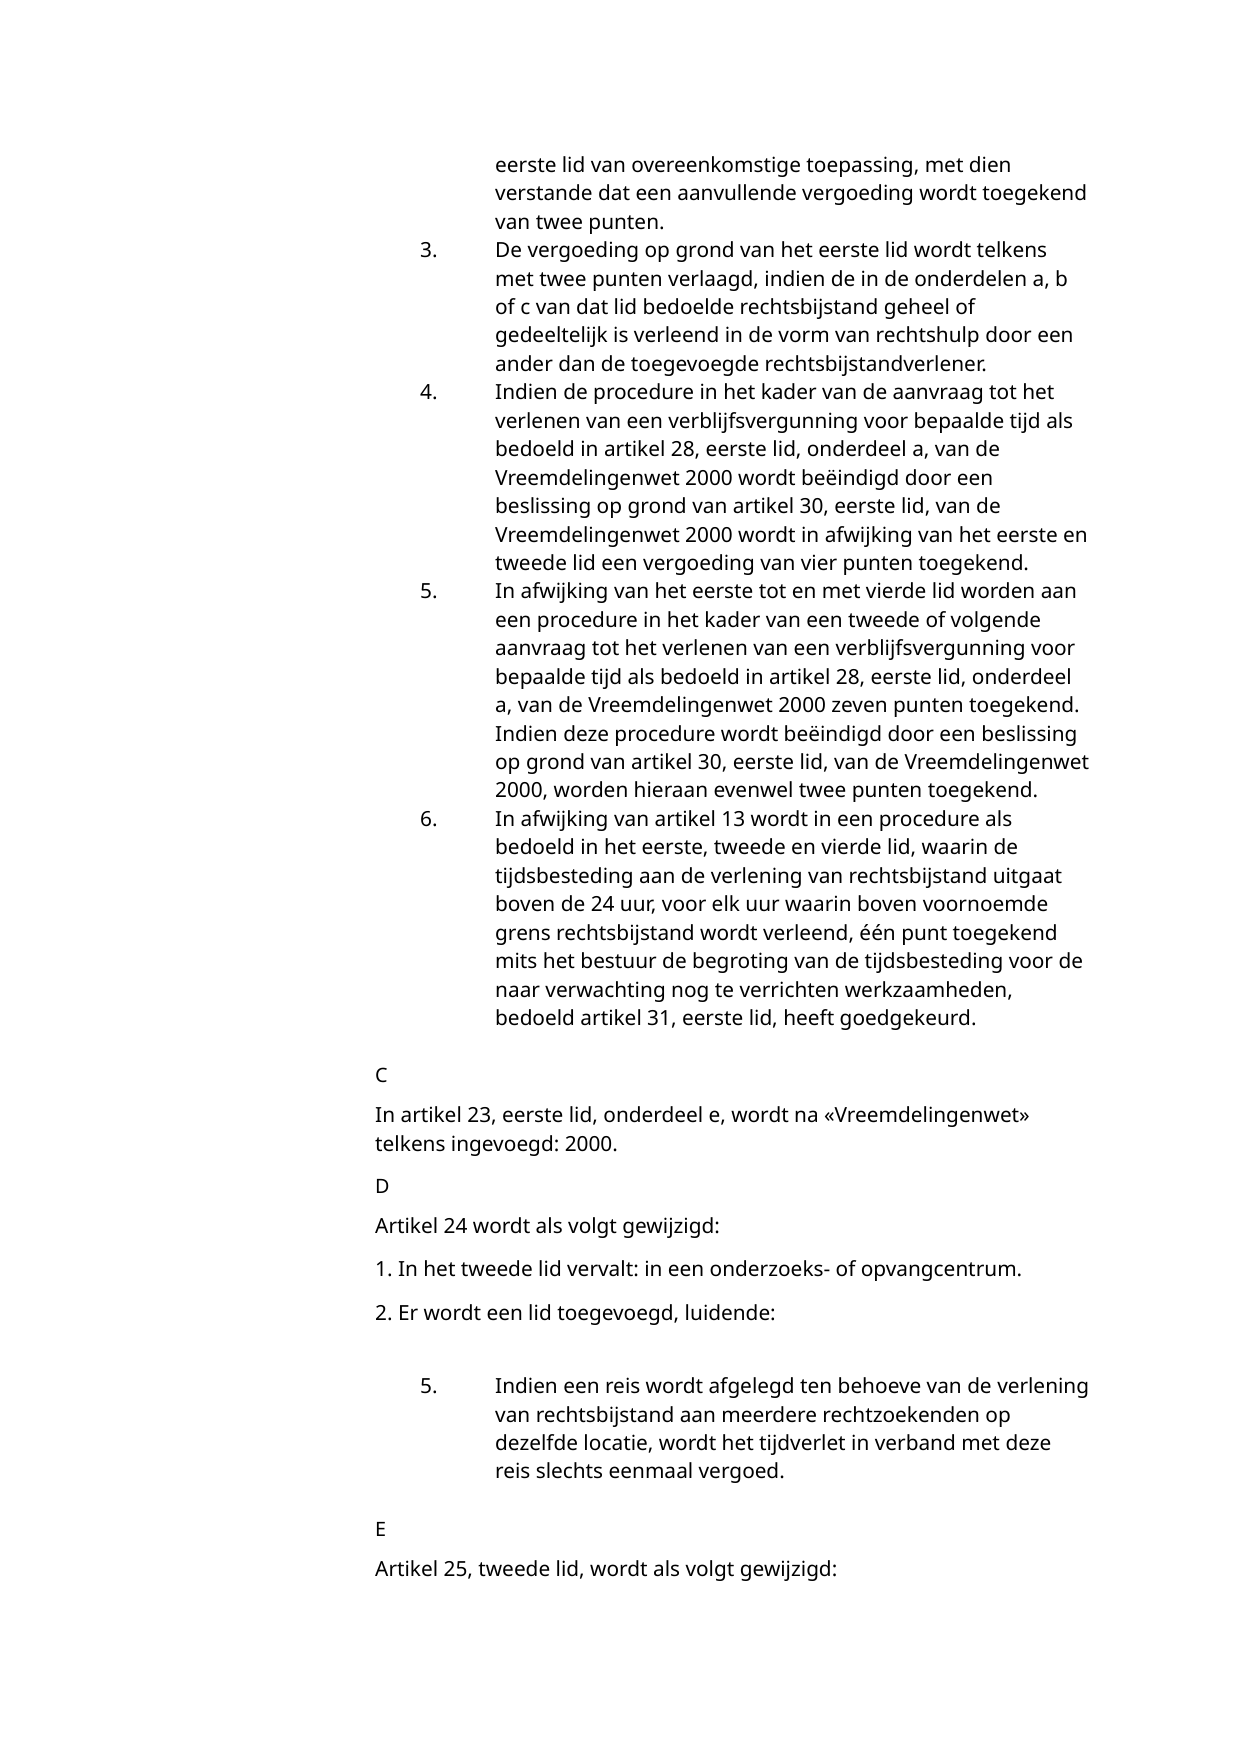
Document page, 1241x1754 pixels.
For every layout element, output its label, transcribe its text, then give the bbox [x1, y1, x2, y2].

text D [375, 1172, 1090, 1199]
text 2. Er wordt een lid toegevoegd, luidende: [375, 1298, 1090, 1326]
list De vergoeding op grond van het eerste lid wordt telkens met twee punten verlaagd, indien de in de onderdelen a, b of c van dat lid bedoelde rechtsbijstand geheel of gedeeltelijk is verleend in de vorm van rechtshulp door een ander dan de toegevoegde rechtsbijstandverlener. [420, 235, 1090, 377]
list Indien de procedure in het kader van de aanvraag tot het verlenen van een verblijfsvergunning voor bepaalde tijd als bedoeld in artikel 28, eerste lid, onderdeel a, van de Vreemdelingenwet 2000 wordt beëindigd door een beslissing op grond van artikel 30, eerste lid, van de Vreemdelingenwet 2000 wordt in afwijking van het eerste en tweede lid een vergoeding van vier punten toegekend. [420, 377, 1090, 577]
text C [375, 1062, 1090, 1088]
text Artikel 24 wordt als volgt gewijzigd: [375, 1211, 1090, 1239]
list eerste lid van overeenkomstige toepassing, met dien verstande dat een aanvullende vergoeding wordt toegekend van twee punten. [420, 150, 1090, 235]
list Indien een reis wordt afgelegd ten behoeve van de verlening van rechtsbijstand aan meerdere rechtzoekenden op dezelfde locatie, wordt het tijdverlet in verband met deze reis slechts eenmaal vergoed. [420, 1371, 1090, 1485]
text E [375, 1515, 1090, 1542]
list In afwijking van het eerste tot en met vierde lid worden aan een procedure in het kader van een tweede of volgende aanvraag tot het verlenen van een verblijfsvergunning voor bepaalde tijd als bedoeld in artikel 28, eerste lid, onderdeel a, van de Vreemdelingenwet 2000 zeven punten toegekend. Indien deze procedure wordt beëindigd door een beslissing op grond van artikel 30, eerste lid, van de Vreemdelingenwet 2000, worden hieraan evenwel twee punten toegekend. [420, 577, 1090, 804]
text In artikel 23, eerste lid, onderdeel e, wordt na «Vreemdelingenwet» telkens ingevoegd: 2000. [375, 1100, 1090, 1157]
text 1. In het tweede lid vervalt: in een onderzoeks- of opvangcentrum. [375, 1254, 1090, 1283]
list In afwijking van artikel 13 wordt in een procedure als bedoeld in het eerste, tweede en vierde lid, waarin de tijdsbesteding aan de verlening van rechtsbijstand uitgaat boven de 24 uur, voor elk uur waarin boven voornoemde grens rechtsbijstand wordt verleend, één punt toegekend mits het bestuur de begroting van de tijdsbesteding voor de naar verwachting nog te verrichten werkzaamheden, bedoeld artikel 31, eerste lid, heeft goedgekeurd. [420, 804, 1090, 1032]
text Artikel 25, tweede lid, wordt als volgt gewijzigd: [375, 1554, 1090, 1582]
